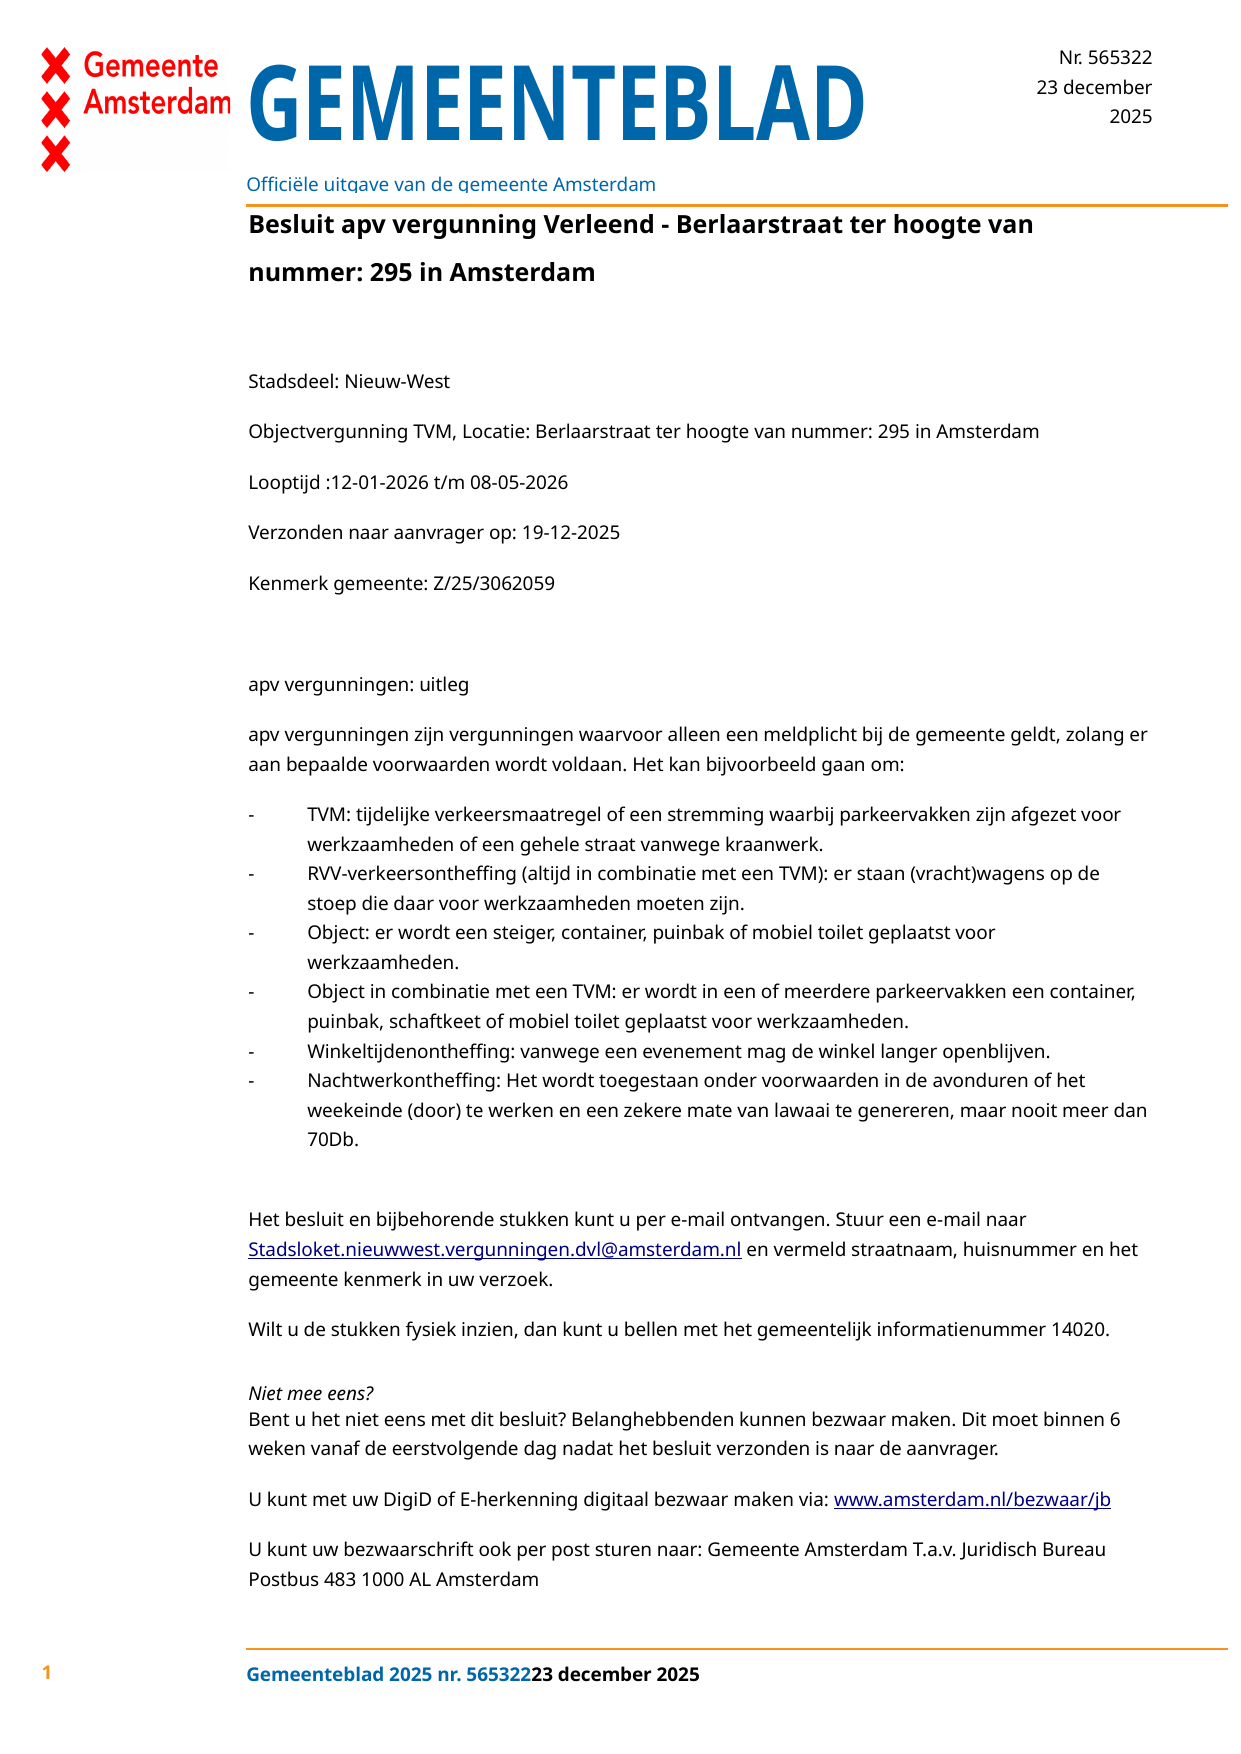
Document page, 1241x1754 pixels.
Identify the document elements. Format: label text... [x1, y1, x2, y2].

text Wilt u de stukken fysiek inzien, dan kunt u bellen met het gemeentelijk informatienummer 14020. [248, 1316, 1152, 1342]
list RVV-verkeersontheffing (altijd in combinatie met een TVM): er staan (vracht)wagens op de stoep die daar voor werkzaamheden moeten zijn. [248, 860, 1152, 916]
text Objectvergunning TVM, Locatie: Berlaarstraat ter hoogte van nummer: 295 in Amsterdam [248, 419, 1152, 444]
list Object: er wordt een steiger, container, puinbak of mobiel toilet geplaatst voor werkzaamheden. [248, 919, 1152, 975]
text U kunt met uw DigiD of E-herkenning digitaal bezwaar maken via: www.amsterdam.nl/bezwaar/jb [248, 1486, 1152, 1512]
text apv vergunningen: uitleg [248, 671, 1152, 697]
text U kunt uw bezwaarschrift ook per post sturen naar: Gemeente Amsterdam T.a.v. Juridisch Bureau Postbus 483 1000 AL Amsterdam [248, 1536, 1152, 1592]
text Niet mee eens? [248, 1380, 1152, 1406]
text Stadsdeel: Nieuw-West [248, 368, 1152, 394]
list TVM: tijdelijke verkeersmaatregel of een stremming waarbij parkeervakken zijn afgezet voor werkzaamheden of een gehele straat vanwege kraanwerk. [248, 801, 1152, 857]
text Het besluit en bijbehorende stukken kunt u per e-mail ontvangen. Stuur een e-mail naar Stadsloket.nieuwwest.vergunningen.dvl@amsterdam.nl en vermeld straatnaam, huisnummer en het gemeente kenmerk in uw verzoek. [248, 1207, 1152, 1292]
list Object in combinatie met een TVM: er wordt in een of meerdere parkeervakken een container, puinbak, schaftkeet of mobiel toilet geplaatst voor werkzaamheden. [248, 979, 1152, 1034]
text Looptijd :12-01-2026 t/m 08-05-2026 [248, 469, 1152, 495]
text Bent u het niet eens met dit besluit? Belanghebbenden kunnen bezwaar maken. Dit moet binnen 6 weken vanaf de eerstvolgende dag nadat het besluit verzonden is naar de aanvrager. [248, 1406, 1152, 1461]
text Kenmerk gemeente: Z/25/3062059 [248, 570, 1152, 596]
picture [41, 47, 231, 172]
text Verzonden naar aanvrager op: 19-12-2025 [248, 519, 1152, 545]
text apv vergunningen zijn vergunningen waarvoor alleen een meldplicht bij de gemeente geldt, zolang er aan bepaalde voorwaarden wordt voldaan. Het kan bijvoorbeeld gaan om: [248, 721, 1152, 777]
text Besluit apv vergunning Verleend - Berlaarstraat ter hoogte van nummer: 295 in Amsterdam [248, 207, 1152, 288]
list Nachtwerkontheffing: Het wordt toegestaan onder voorwaarden in de avonduren of het weekeinde (door) te werken en een zekere mate van lawaai te genereren, maar nooit meer dan 70Db. [248, 1067, 1152, 1152]
list Winkeltijdenontheffing: vanwege een evenement mag de winkel langer openblijven. [248, 1038, 1152, 1064]
